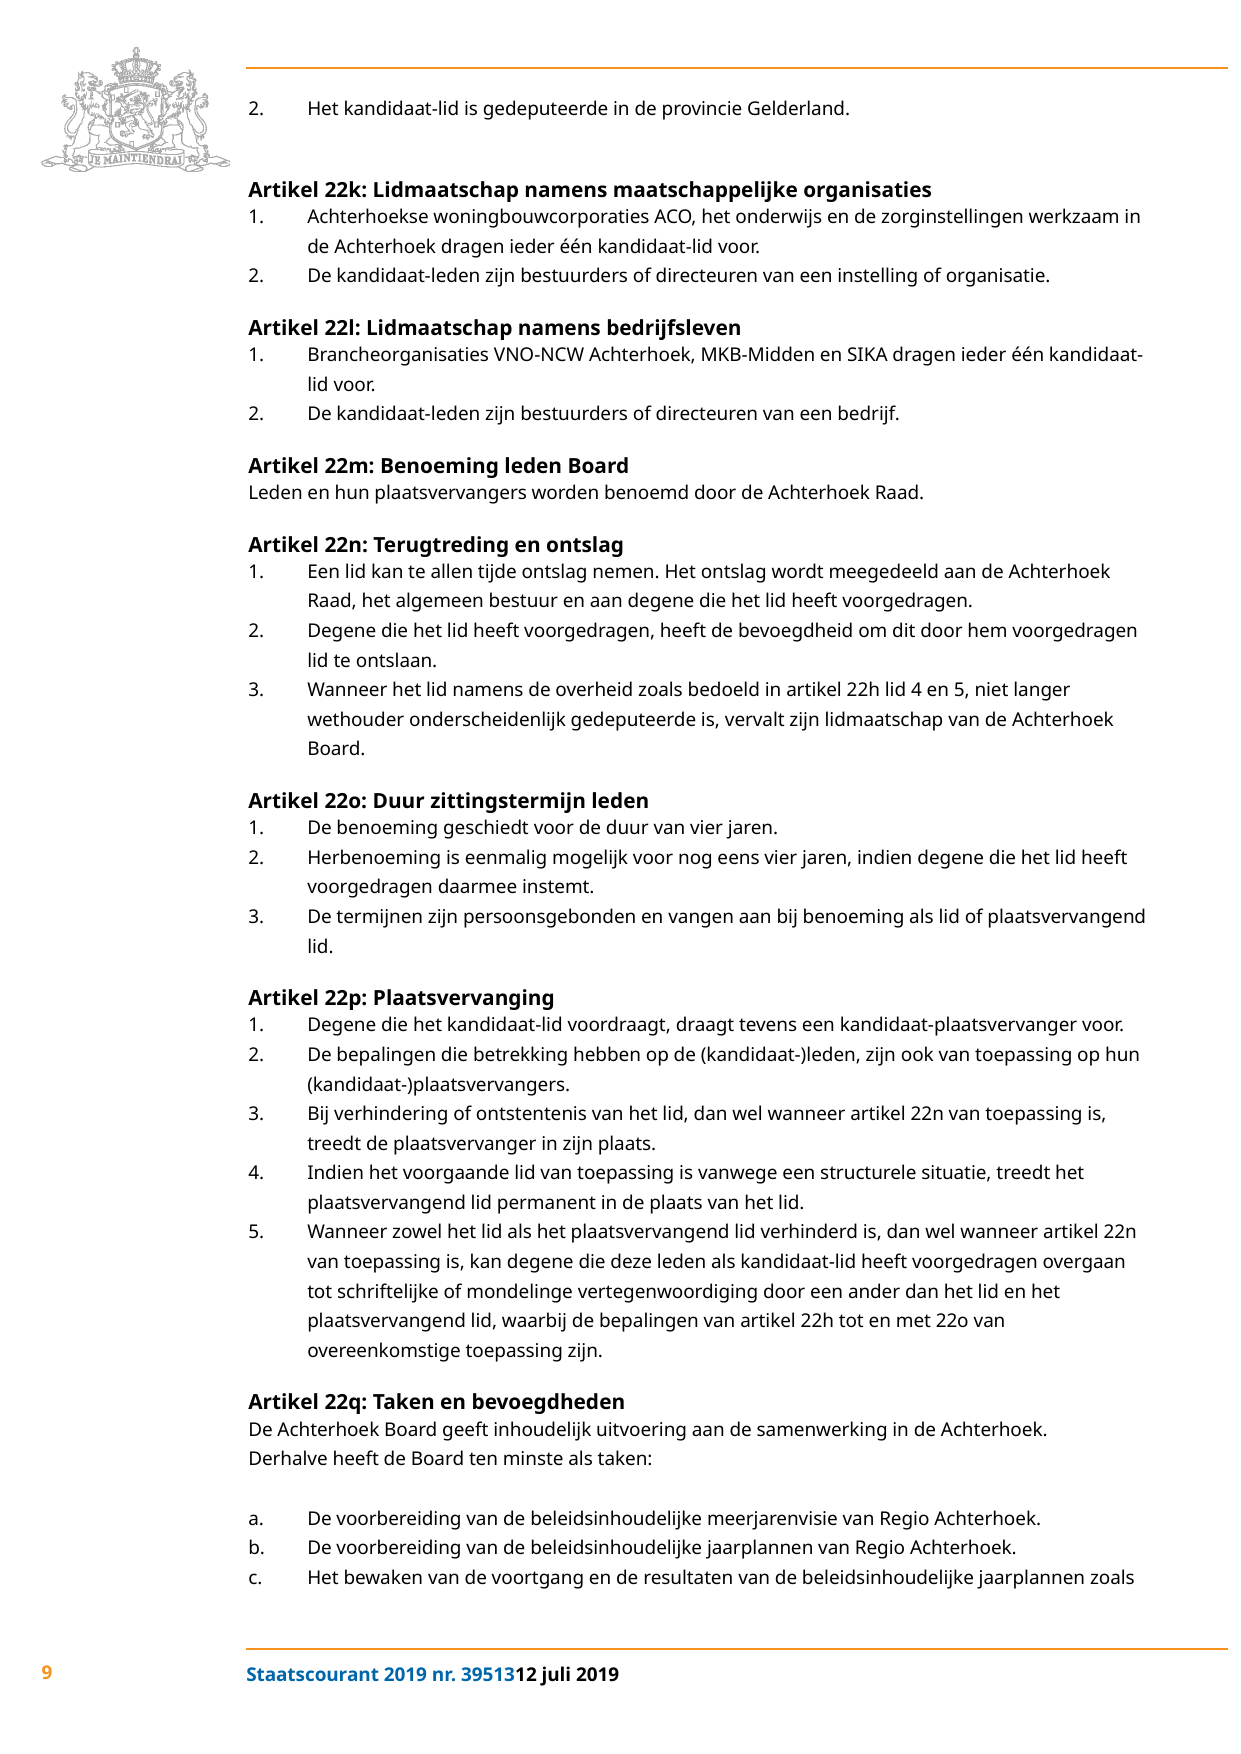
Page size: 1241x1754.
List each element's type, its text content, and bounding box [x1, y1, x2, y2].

text Artikel 22n: Terugtreding en ontslag [248, 530, 1152, 558]
list Het bewaken van de voortgang en de resultaten van de beleidsinhoudelijke jaarplannen zoals [248, 1564, 1152, 1589]
list Een lid kan te allen tijde ontslag nemen. Het ontslag wordt meegedeeld aan de Achterhoek Raad, het algemeen bestuur en aan degene die het lid heeft voorgedragen. [248, 558, 1152, 613]
text Leden en hun plaatsvervangers worden benoemd door de Achterhoek Raad. [248, 479, 1152, 505]
list Degene die het lid heeft voorgedragen, heeft de bevoegdheid om dit door hem voorgedragen lid te ontslaan. [248, 617, 1152, 673]
list Degene die het kandidaat-lid voordraagt, draagt tevens een kandidaat-plaatsvervanger voor. [248, 1012, 1152, 1037]
text Derhalve heeft de Board ten minste als taken: [248, 1446, 1152, 1471]
list Achterhoekse woningbouwcorporaties ACO, het onderwijs en de zorginstellingen werkzaam in de Achterhoek dragen ieder één kandidaat-lid voor. [248, 203, 1152, 258]
list De termijnen zijn persoonsgebonden en vangen aan bij benoeming als lid of plaatsvervangend lid. [248, 903, 1152, 958]
list Herbenoeming is eenmalig mogelijk voor nog eens vier jaren, indien degene die het lid heeft voorgedragen daarmee instemt. [248, 844, 1152, 899]
picture [41, 47, 231, 172]
list Bij verhindering of ontstentenis van het lid, dan wel wanneer artikel 22n van toepassing is, treedt de plaatsvervanger in zijn plaats. [248, 1100, 1152, 1156]
text Artikel 22q: Taken en bevoegdheden [248, 1387, 1152, 1416]
list Brancheorganisaties VNO-NCW Achterhoek, MKB-Midden en SIKA dragen ieder één kandidaat-lid voor. [248, 341, 1152, 397]
text Artikel 22o: Duur zittingstermijn leden [248, 786, 1152, 814]
list De kandidaat-leden zijn bestuurders of directeuren van een bedrijf. [248, 400, 1152, 426]
text Artikel 22m: Benoeming leden Board [248, 451, 1152, 479]
list De bepalingen die betrekking hebben op de (kandidaat-)leden, zijn ook van toepassing op hun (kandidaat-)plaatsvervangers. [248, 1041, 1152, 1097]
text Artikel 22p: Plaatsvervanging [248, 983, 1152, 1012]
list Wanneer het lid namens de overheid zoals bedoeld in artikel 22h lid 4 en 5, niet langer wethouder onderscheidenlijk gedeputeerde is, vervalt zijn lidmaatschap van de Achterhoek Board. [248, 676, 1152, 761]
list De voorbereiding van de beleidsinhoudelijke meerjarenvisie van Regio Achterhoek. [248, 1505, 1152, 1530]
list De kandidaat-leden zijn bestuurders of directeuren van een instelling of organisatie. [248, 262, 1152, 288]
text Artikel 22l: Lidmaatschap namens bedrijfsleven [248, 313, 1152, 341]
text Artikel 22k: Lidmaatschap namens maatschappelijke organisaties [248, 175, 1152, 203]
list De voorbereiding van de beleidsinhoudelijke jaarplannen van Regio Achterhoek. [248, 1534, 1152, 1560]
list De benoeming geschiedt voor de duur van vier jaren. [248, 814, 1152, 840]
list Wanneer zowel het lid als het plaatsvervangend lid verhinderd is, dan wel wanneer artikel 22n van toepassing is, kan degene die deze leden als kandidaat-lid heeft voorgedragen overgaan tot schriftelijke of mondelinge vertegenwoordiging door een ander dan het lid en het plaatsvervangend lid, waarbij de bepalingen van artikel 22h tot en met 22o van overeenkomstige toepassing zijn. [248, 1219, 1152, 1363]
text De Achterhoek Board geeft inhoudelijk uitvoering aan de samenwerking in de Achterhoek. [248, 1416, 1152, 1442]
list Het kandidaat-lid is gedeputeerde in de provincie Gelderland. [248, 95, 1152, 121]
list Indien het voorgaande lid van toepassing is vanwege een structurele situatie, treedt het plaatsvervangend lid permanent in de plaats van het lid. [248, 1159, 1152, 1215]
